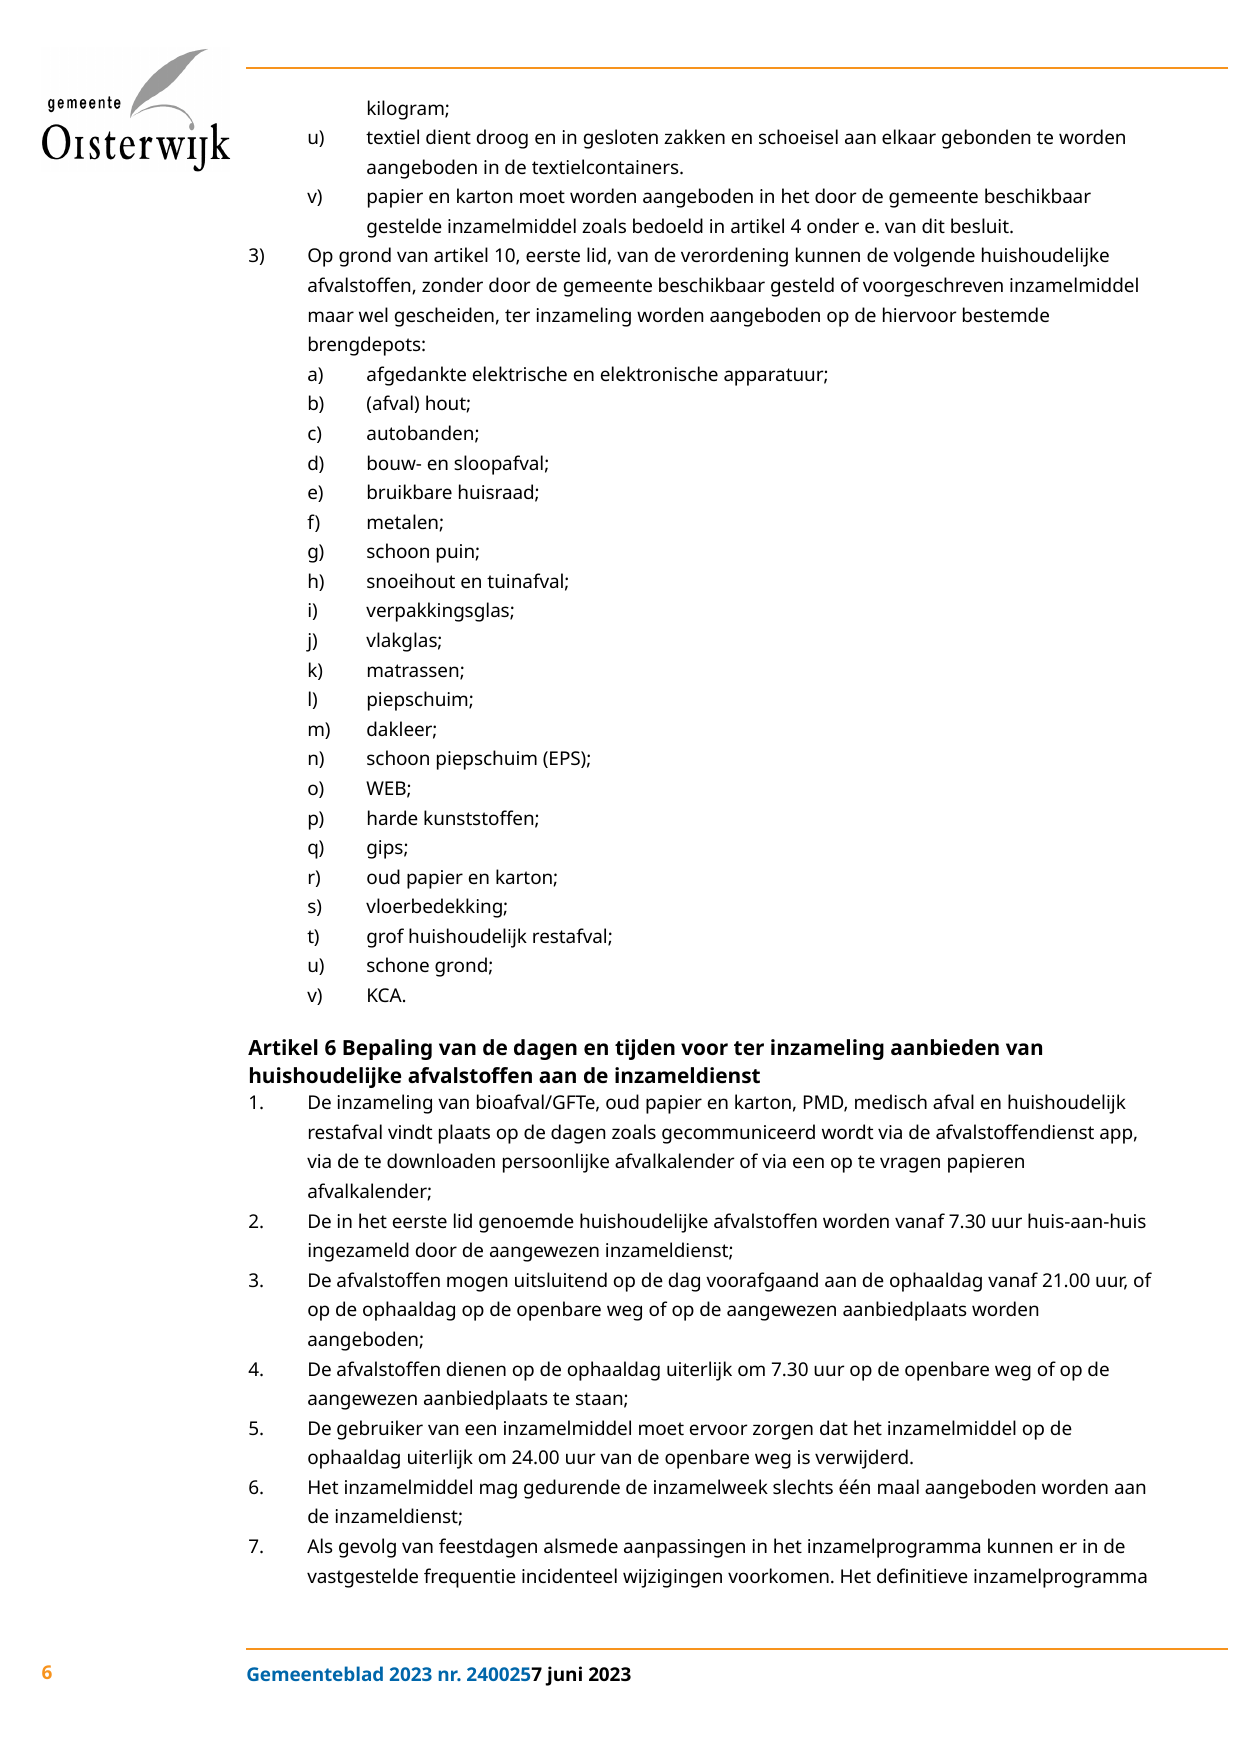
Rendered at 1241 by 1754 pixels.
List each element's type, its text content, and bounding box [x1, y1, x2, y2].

list De afvalstoffen dienen op de ophaaldag uiterlijk om 7.30 uur op de openbare weg of op de aangewezen aanbiedplaats te staan; [248, 1356, 1152, 1411]
picture [41, 47, 231, 172]
list autobanden; [307, 420, 1152, 446]
list vlakglas; [307, 627, 1152, 653]
list kilogram; [307, 95, 1152, 121]
list papier en karton moet worden aangeboden in het door de gemeente beschikbaar gestelde inzamelmiddel zoals bedoeld in artikel 4 onder e. van dit besluit. [307, 183, 1152, 239]
list schoon puin; [307, 538, 1152, 564]
list piepschuim; [307, 686, 1152, 712]
list harde kunststoffen; [307, 805, 1152, 831]
list afgedankte elektrische en elektronische apparatuur; [307, 361, 1152, 387]
list schone grond; [307, 953, 1152, 978]
list Het inzamelmiddel mag gedurende de inzamelweek slechts één maal aangeboden worden aan de inzameldienst; [248, 1474, 1152, 1529]
list De gebruiker van een inzamelmiddel moet ervoor zorgen dat het inzamelmiddel op de ophaaldag uiterlijk om 24.00 uur van de openbare weg is verwijderd. [248, 1415, 1152, 1470]
list textiel dient droog en in gesloten zakken en schoeisel aan elkaar gebonden te worden aangeboden in de textielcontainers. [307, 124, 1152, 180]
list metalen; [307, 509, 1152, 535]
list grof huishoudelijk restafval; [307, 923, 1152, 949]
text Artikel 6 Bepaling van de dagen en tijden voor ter inzameling aanbieden van huishoudelijke afvalstoffen aan de inzameldienst [248, 1033, 1152, 1089]
list bruikbare huisraad; [307, 479, 1152, 505]
list De in het eerste lid genoemde huishoudelijke afvalstoffen worden vanaf 7.30 uur huis-aan-huis ingezameld door de aangewezen inzameldienst; [248, 1208, 1152, 1263]
list vloerbedekking; [307, 893, 1152, 919]
list matrassen; [307, 657, 1152, 683]
list dakleer; [307, 716, 1152, 742]
list oud papier en karton; [307, 864, 1152, 890]
list De afvalstoffen mogen uitsluitend op de dag voorafgaand aan de ophaaldag vanaf 21.00 uur, of op de ophaaldag op de openbare weg of op de aangewezen aanbiedplaats worden aangeboden; [248, 1267, 1152, 1352]
list bouw- en sloopafval; [307, 450, 1152, 476]
list De inzameling van bioafval/GFTe, oud papier en karton, PMD, medisch afval en huishoudelijk restafval vindt plaats op de dagen zoals gecommuniceerd wordt via de afvalstoffendienst app, via de te downloaden persoonlijke afvalkalender of via een op te vragen papieren afvalkalender; [248, 1089, 1152, 1204]
list gips; [307, 834, 1152, 860]
list Als gevolg van feestdagen alsmede aanpassingen in het inzamelprogramma kunnen er in de vastgestelde frequentie incidenteel wijzigingen voorkomen. Het definitieve inzamelprogramma [248, 1533, 1152, 1589]
list snoeihout en tuinafval; [307, 568, 1152, 594]
list verpakkingsglas; [307, 598, 1152, 623]
list schoon piepschuim (EPS); [307, 746, 1152, 771]
list KCA. [307, 982, 1152, 1008]
list WEB; [307, 775, 1152, 801]
list (afval) hout; [307, 391, 1152, 416]
list Op grond van artikel 10, eerste lid, van de verordening kunnen de volgende huishoudelijke afvalstoffen, zonder door de gemeente beschikbaar gesteld of voorgeschreven inzamelmiddel maar wel gescheiden, ter inzameling worden aangeboden op de hiervoor bestemde brengdepots: [248, 243, 1152, 357]
